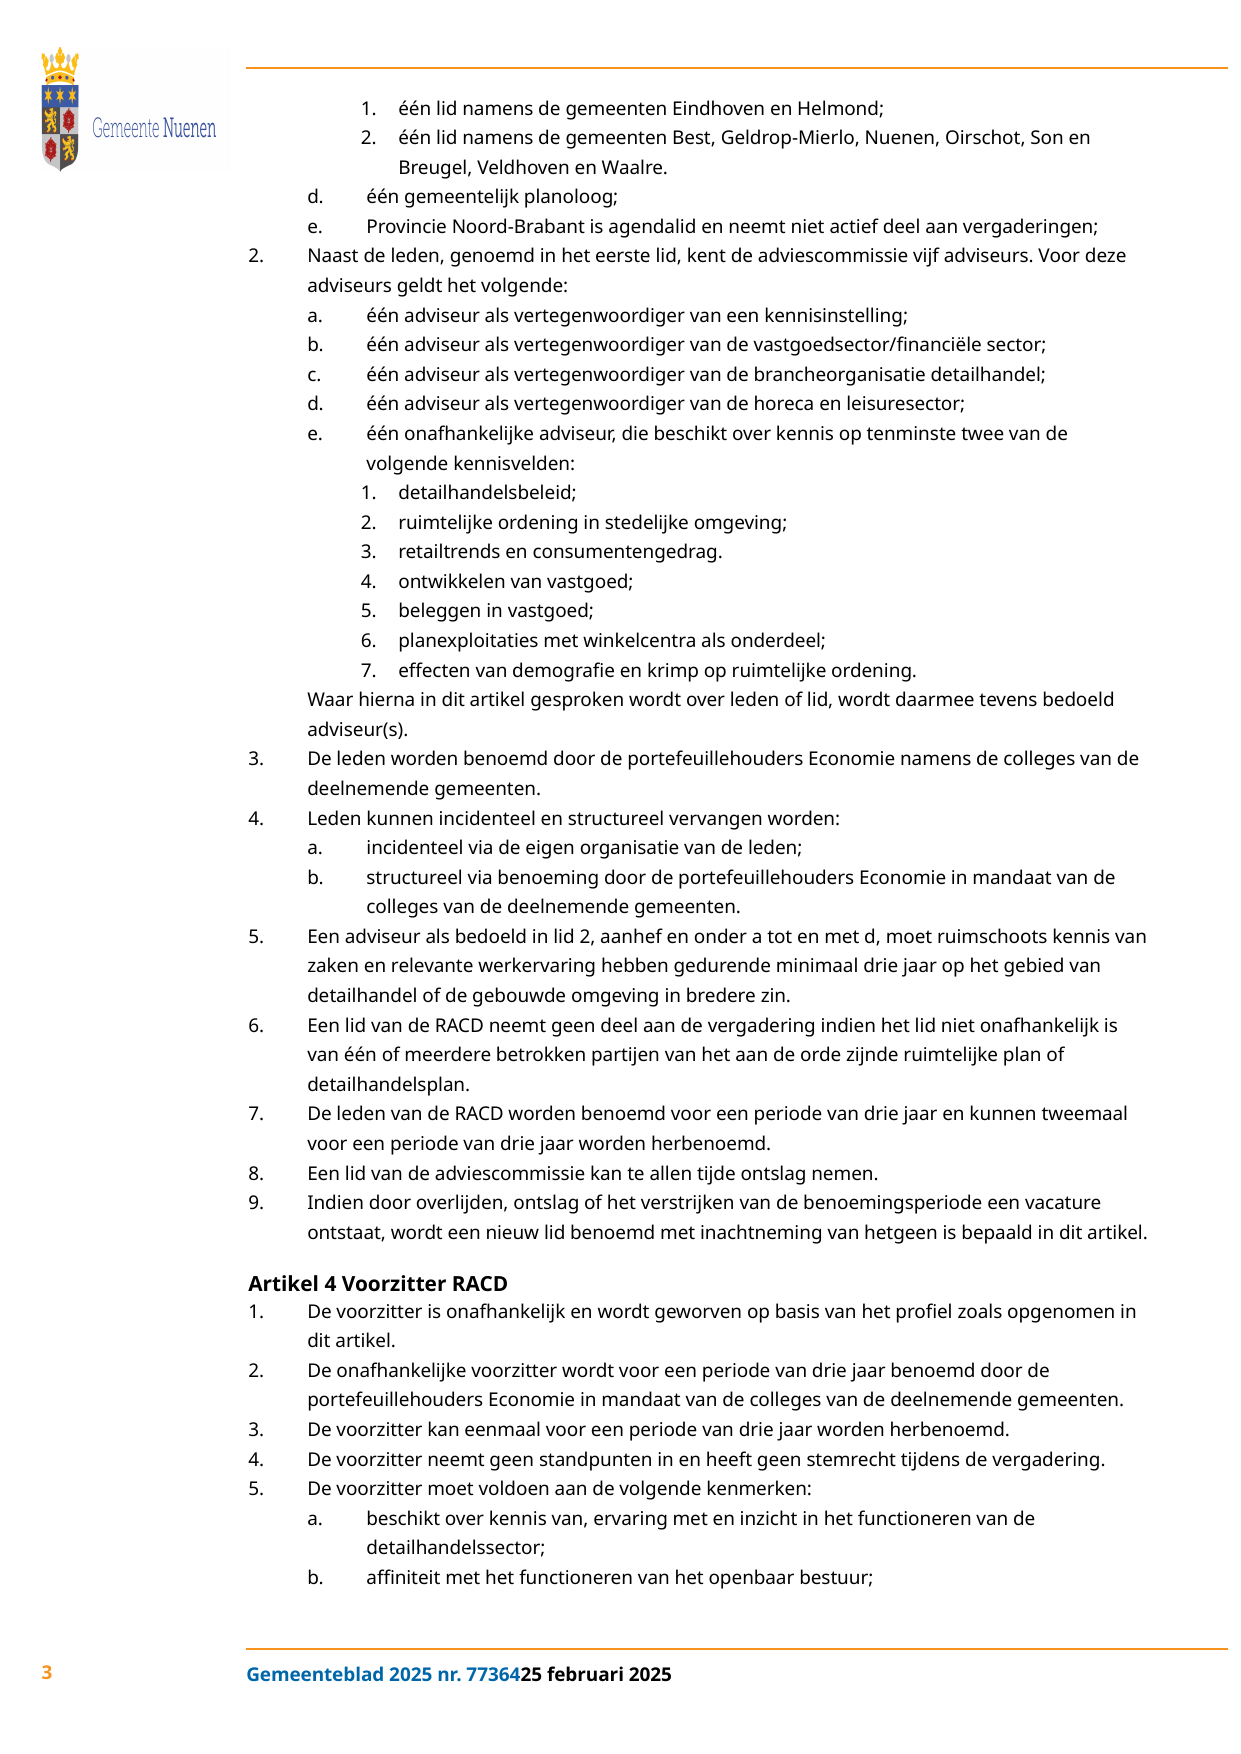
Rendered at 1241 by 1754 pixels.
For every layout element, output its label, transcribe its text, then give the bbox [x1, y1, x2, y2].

list De voorzitter neemt geen standpunten in en heeft geen stemrecht tijdens de vergadering. [248, 1446, 1152, 1471]
list beleggen in vastgoed; [361, 598, 1152, 623]
list detailhandelsbeleid; [361, 479, 1152, 505]
list één onafhankelijke adviseur, die beschikt over kennis op tenminste twee van de volgende kennisvelden: [307, 420, 1152, 476]
list Naast de leden, genoemd in het eerste lid, kent de adviescommissie vijf adviseurs. Voor deze adviseurs geldt het volgende: [248, 243, 1152, 298]
list retailtrends en consumentengedrag. [361, 538, 1152, 564]
list één lid namens de gemeenten Eindhoven en Helmond; [361, 95, 1152, 121]
list De voorzitter is onafhankelijk en wordt geworven op basis van het profiel zoals opgenomen in dit artikel. [248, 1298, 1152, 1353]
list één adviseur als vertegenwoordiger van de brancheorganisatie detailhandel; [307, 361, 1152, 387]
list effecten van demografie en krimp op ruimtelijke ordening. [361, 657, 1152, 683]
list structureel via benoeming door de portefeuillehouders Economie in mandaat van de colleges van de deelnemende gemeenten. [307, 864, 1152, 919]
list incidenteel via de eigen organisatie van de leden; [307, 834, 1152, 860]
list Waar hierna in dit artikel gesproken wordt over leden of lid, wordt daarmee tevens bedoeld adviseur(s). [248, 686, 1152, 742]
list Een lid van de adviescommissie kan te allen tijde ontslag nemen. [248, 1160, 1152, 1186]
list Een lid van de RACD neemt geen deel aan de vergadering indien het lid niet onafhankelijk is van één of meerdere betrokken partijen van het aan de orde zijnde ruimtelijke plan of detailhandelsplan. [248, 1012, 1152, 1097]
picture [41, 47, 231, 172]
list Indien door overlijden, ontslag of het verstrijken van de benoemingsperiode een vacature ontstaat, wordt een nieuw lid benoemd met inachtneming van hetgeen is bepaald in dit artikel. [248, 1189, 1152, 1245]
list Een adviseur als bedoeld in lid 2, aanhef en onder a tot en met d, moet ruimschoots kennis van zaken en relevante werkervaring hebben gedurende minimaal drie jaar op het gebied van detailhandel of de gebouwde omgeving in bredere zin. [248, 923, 1152, 1008]
list planexploitaties met winkelcentra als onderdeel; [361, 627, 1152, 653]
list De leden worden benoemd door de portefeuillehouders Economie namens de colleges van de deelnemende gemeenten. [248, 746, 1152, 801]
list één adviseur als vertegenwoordiger van een kennisinstelling; [307, 302, 1152, 328]
list één lid namens de gemeenten Best, Geldrop-Mierlo, Nuenen, Oirschot, Son en Breugel, Veldhoven en Waalre. [361, 124, 1152, 180]
list De leden van de RACD worden benoemd voor een periode van drie jaar en kunnen tweemaal voor een periode van drie jaar worden herbenoemd. [248, 1101, 1152, 1156]
list Provincie Noord-Brabant is agendalid en neemt niet actief deel aan vergaderingen; [307, 213, 1152, 239]
list Leden kunnen incidenteel en structureel vervangen worden: [248, 805, 1152, 831]
list één gemeentelijk planoloog; [307, 183, 1152, 209]
list ruimtelijke ordening in stedelijke omgeving; [361, 509, 1152, 535]
list De onafhankelijke voorzitter wordt voor een periode van drie jaar benoemd door de portefeuillehouders Economie in mandaat van de colleges van de deelnemende gemeenten. [248, 1357, 1152, 1412]
list affiniteit met het functioneren van het openbaar bestuur; [307, 1564, 1152, 1590]
list De voorzitter kan eenmaal voor een periode van drie jaar worden herbenoemd. [248, 1416, 1152, 1442]
text Artikel 4 Voorzitter RACD [248, 1269, 1152, 1298]
list één adviseur als vertegenwoordiger van de vastgoedsector/financiële sector; [307, 331, 1152, 357]
list De voorzitter moet voldoen aan de volgende kenmerken: [248, 1475, 1152, 1501]
list één adviseur als vertegenwoordiger van de horeca en leisuresector; [307, 391, 1152, 416]
list beschikt over kennis van, ervaring met en inzicht in het functioneren van de detailhandelssector; [307, 1505, 1152, 1560]
list ontwikkelen van vastgoed; [361, 568, 1152, 594]
